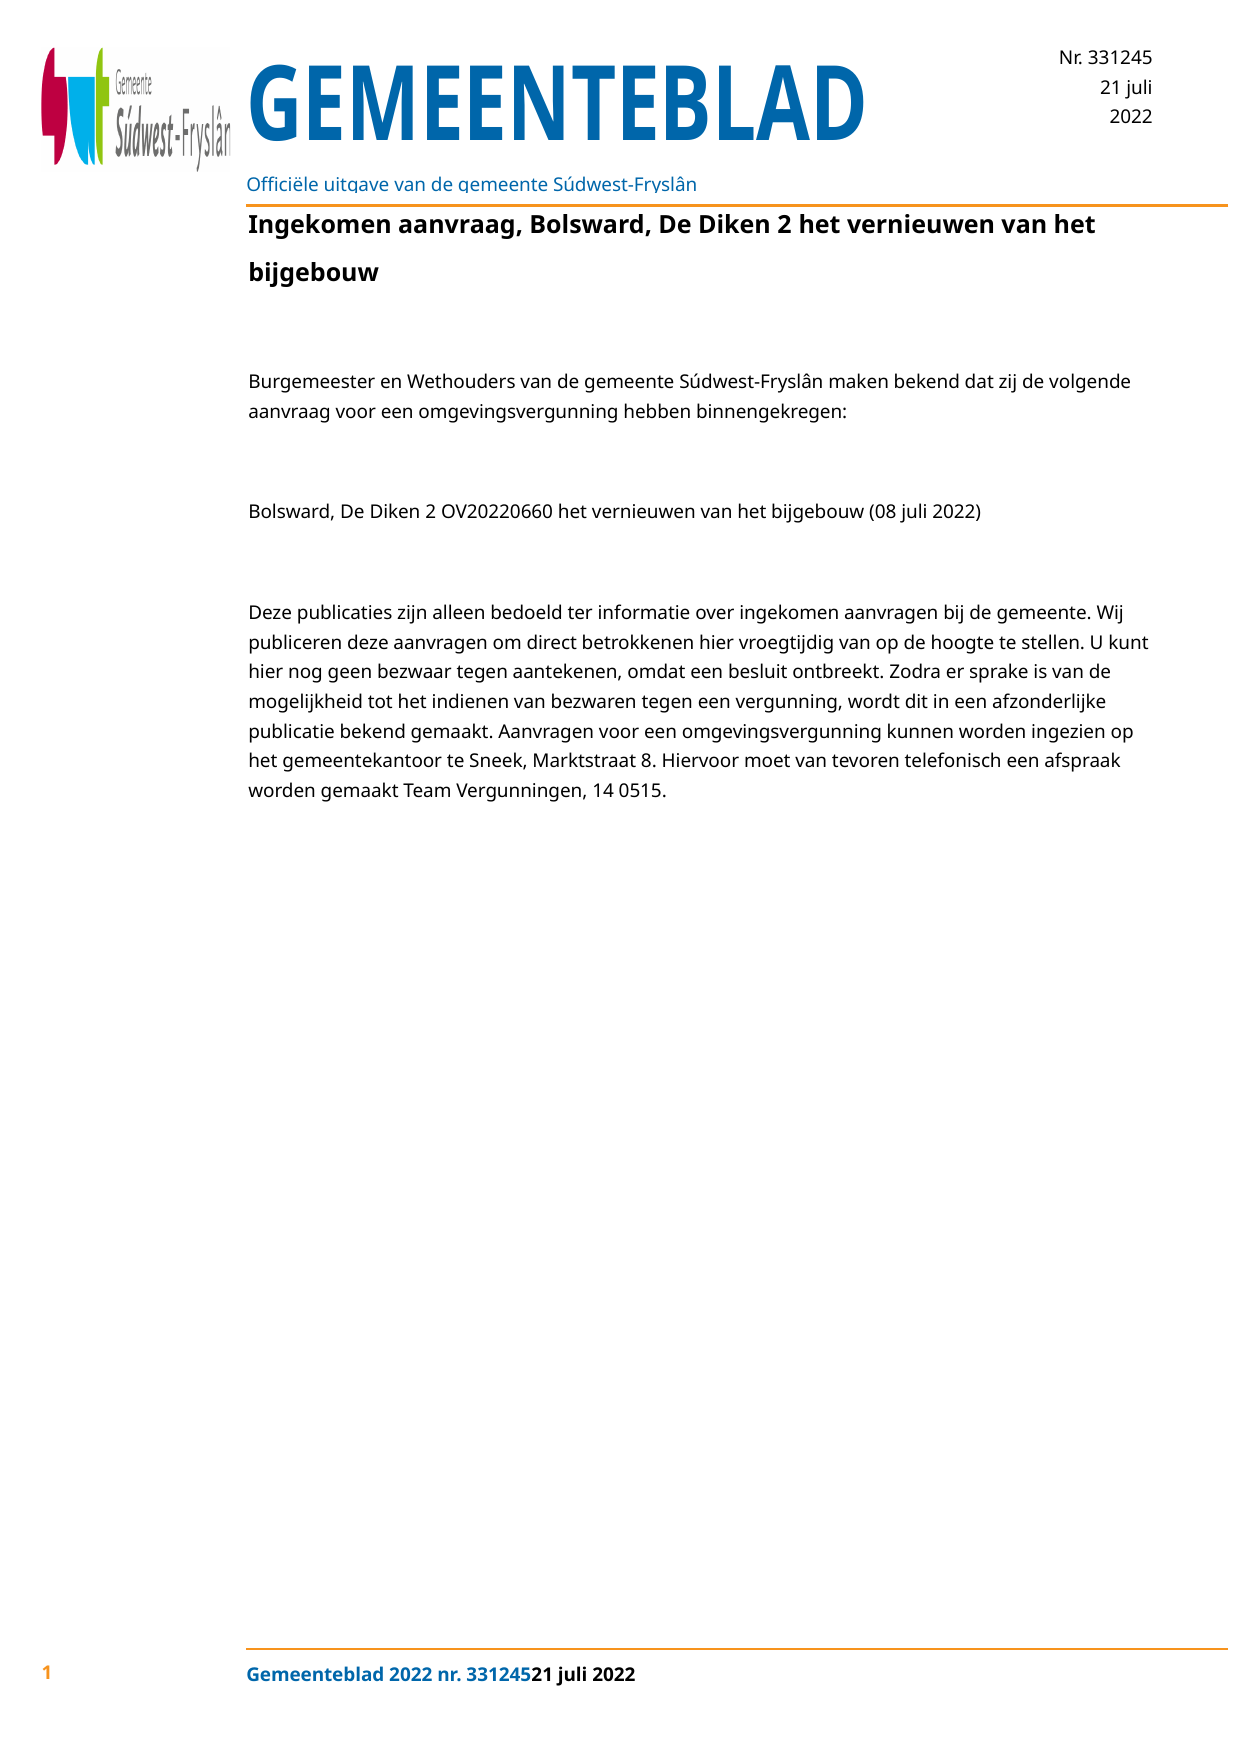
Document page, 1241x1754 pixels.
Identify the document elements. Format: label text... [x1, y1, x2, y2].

text Bolsward, De Diken 2 OV20220660 het vernieuwen van het bijgebouw (08 juli 2022) [248, 499, 1152, 524]
text Burgemeester en Wethouders van de gemeente Súdwest-Fryslân maken bekend dat zij de volgende aanvraag voor een omgevingsvergunning hebben binnengekregen: [248, 368, 1152, 424]
picture [41, 47, 231, 172]
text Deze publicaties zijn alleen bedoeld ter informatie over ingekomen aanvragen bij de gemeente. Wij publiceren deze aanvragen om direct betrokkenen hier vroegtijdig van op de hoogte te stellen. U kunt hier nog geen bezwaar tegen aantekenen, omdat een besluit ontbreekt. Zodra er sprake is van de mogelijkheid tot het indienen van bezwaren tegen een vergunning, wordt dit in een afzonderlijke publicatie bekend gemaakt. Aanvragen voor een omgevingsvergunning kunnen worden ingezien op het gemeentekantoor te Sneek, Marktstraat 8. Hiervoor moet van tevoren telefonisch een afspraak worden gemaakt Team Vergunningen, 14 0515. [248, 599, 1152, 803]
text Ingekomen aanvraag, Bolsward, De Diken 2 het vernieuwen van het bijgebouw [248, 207, 1152, 288]
